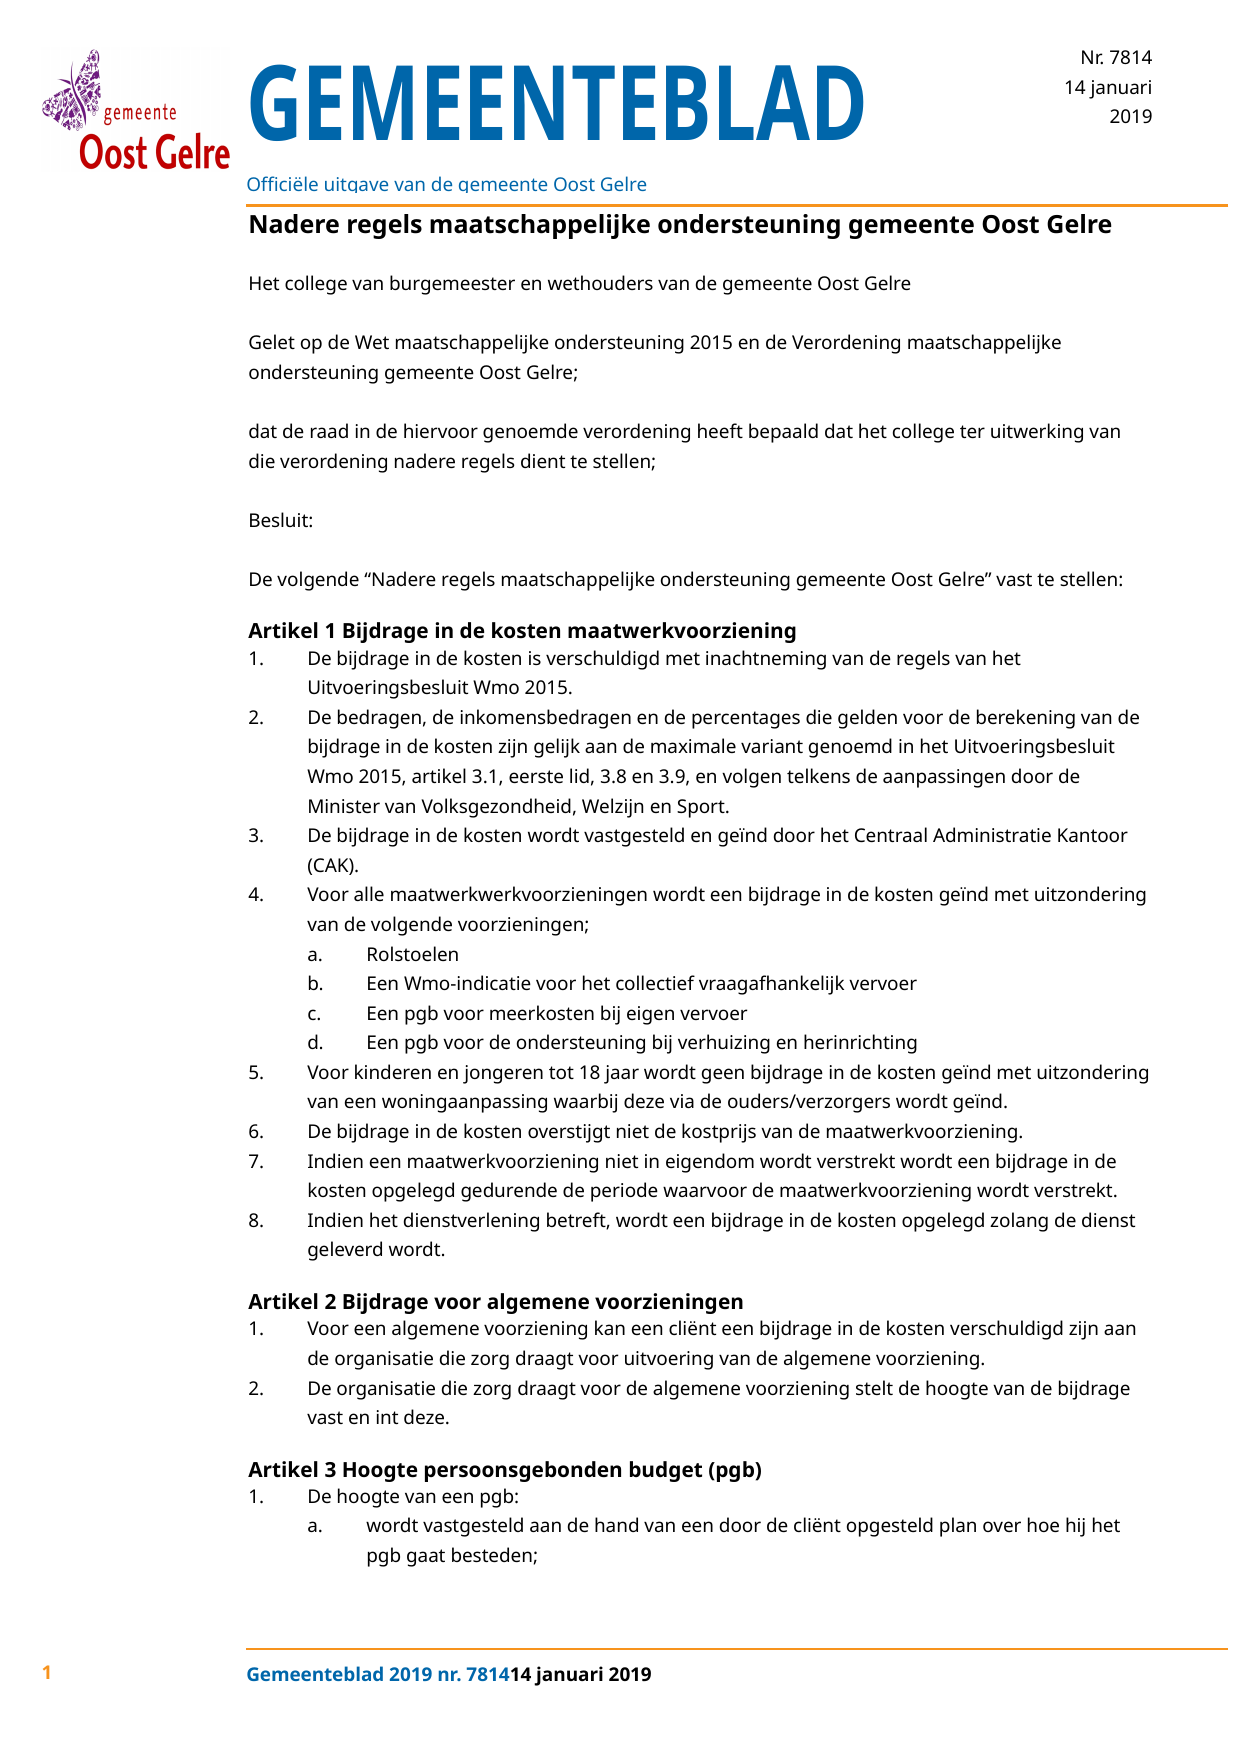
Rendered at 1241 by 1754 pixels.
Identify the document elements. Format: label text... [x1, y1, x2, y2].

list Indien een maatwerkvoorziening niet in eigendom wordt verstrekt wordt een bijdrage in de kosten opgelegd gedurende de periode waarvoor de maatwerkvoorziening wordt verstrekt. [248, 1148, 1152, 1203]
list De hoogte van een pgb: [248, 1483, 1152, 1509]
text Besluit: [248, 507, 1152, 533]
list De bijdrage in de kosten is verschuldigd met inachtneming van de regels van het Uitvoeringsbesluit Wmo 2015. [248, 645, 1152, 700]
list De bedragen, de inkomensbedragen en de percentages die gelden voor de berekening van de bijdrage in de kosten zijn gelijk aan de maximale variant genoemd in het Uitvoeringsbesluit Wmo 2015, artikel 3.1, eerste lid, 3.8 en 3.9, en volgen telkens de aanpassingen door de Minister van Volksgezondheid, Welzijn en Sport. [248, 704, 1152, 819]
list Een pgb voor meerkosten bij eigen vervoer [307, 1000, 1152, 1026]
list Een Wmo-indicatie voor het collectief vraagafhankelijk vervoer [307, 970, 1152, 996]
list Rolstoelen [307, 941, 1152, 967]
text Artikel 1 Bijdrage in de kosten maatwerkvoorziening [248, 617, 1152, 645]
text Gelet op de Wet maatschappelijke ondersteuning 2015 en de Verordening maatschappelijke ondersteuning gemeente Oost Gelre; [248, 329, 1152, 385]
text Artikel 2 Bijdrage voor algemene voorzieningen [248, 1287, 1152, 1316]
text De volgende “Nadere regels maatschappelijke ondersteuning gemeente Oost Gelre” vast te stellen: [248, 566, 1152, 592]
picture [41, 47, 231, 172]
list Indien het dienstverlening betreft, wordt een bijdrage in de kosten opgelegd zolang de dienst geleverd wordt. [248, 1207, 1152, 1262]
list De organisatie die zorg draagt voor de algemene voorziening stelt de hoogte van de bijdrage vast en int deze. [248, 1375, 1152, 1430]
list Voor kinderen en jongeren tot 18 jaar wordt geen bijdrage in de kosten geïnd met uitzondering van een woningaanpassing waarbij deze via de ouders/verzorgers wordt geïnd. [248, 1059, 1152, 1114]
text Het college van burgemeester en wethouders van de gemeente Oost Gelre [248, 270, 1152, 296]
list Voor alle maatwerkwerkvoorzieningen wordt een bijdrage in de kosten geïnd met uitzondering van de volgende voorzieningen; [248, 882, 1152, 937]
text Nadere regels maatschappelijke ondersteuning gemeente Oost Gelre [248, 207, 1152, 241]
text Artikel 3 Hoogte persoonsgebonden budget (pgb) [248, 1455, 1152, 1483]
list Voor een algemene voorziening kan een cliënt een bijdrage in de kosten verschuldigd zijn aan de organisatie die zorg draagt voor uitvoering van de algemene voorziening. [248, 1316, 1152, 1371]
list Een pgb voor de ondersteuning bij verhuizing en herinrichting [307, 1029, 1152, 1055]
list De bijdrage in de kosten overstijgt niet de kostprijs van de maatwerkvoorziening. [248, 1118, 1152, 1144]
list De bijdrage in de kosten wordt vastgesteld en geïnd door het Centraal Administratie Kantoor (CAK). [248, 822, 1152, 878]
text dat de raad in de hiervoor genoemde verordening heeft bepaald dat het college ter uitwerking van die verordening nadere regels dient te stellen; [248, 418, 1152, 473]
list wordt vastgesteld aan de hand van een door de cliënt opgesteld plan over hoe hij het pgb gaat besteden; [307, 1513, 1152, 1568]
